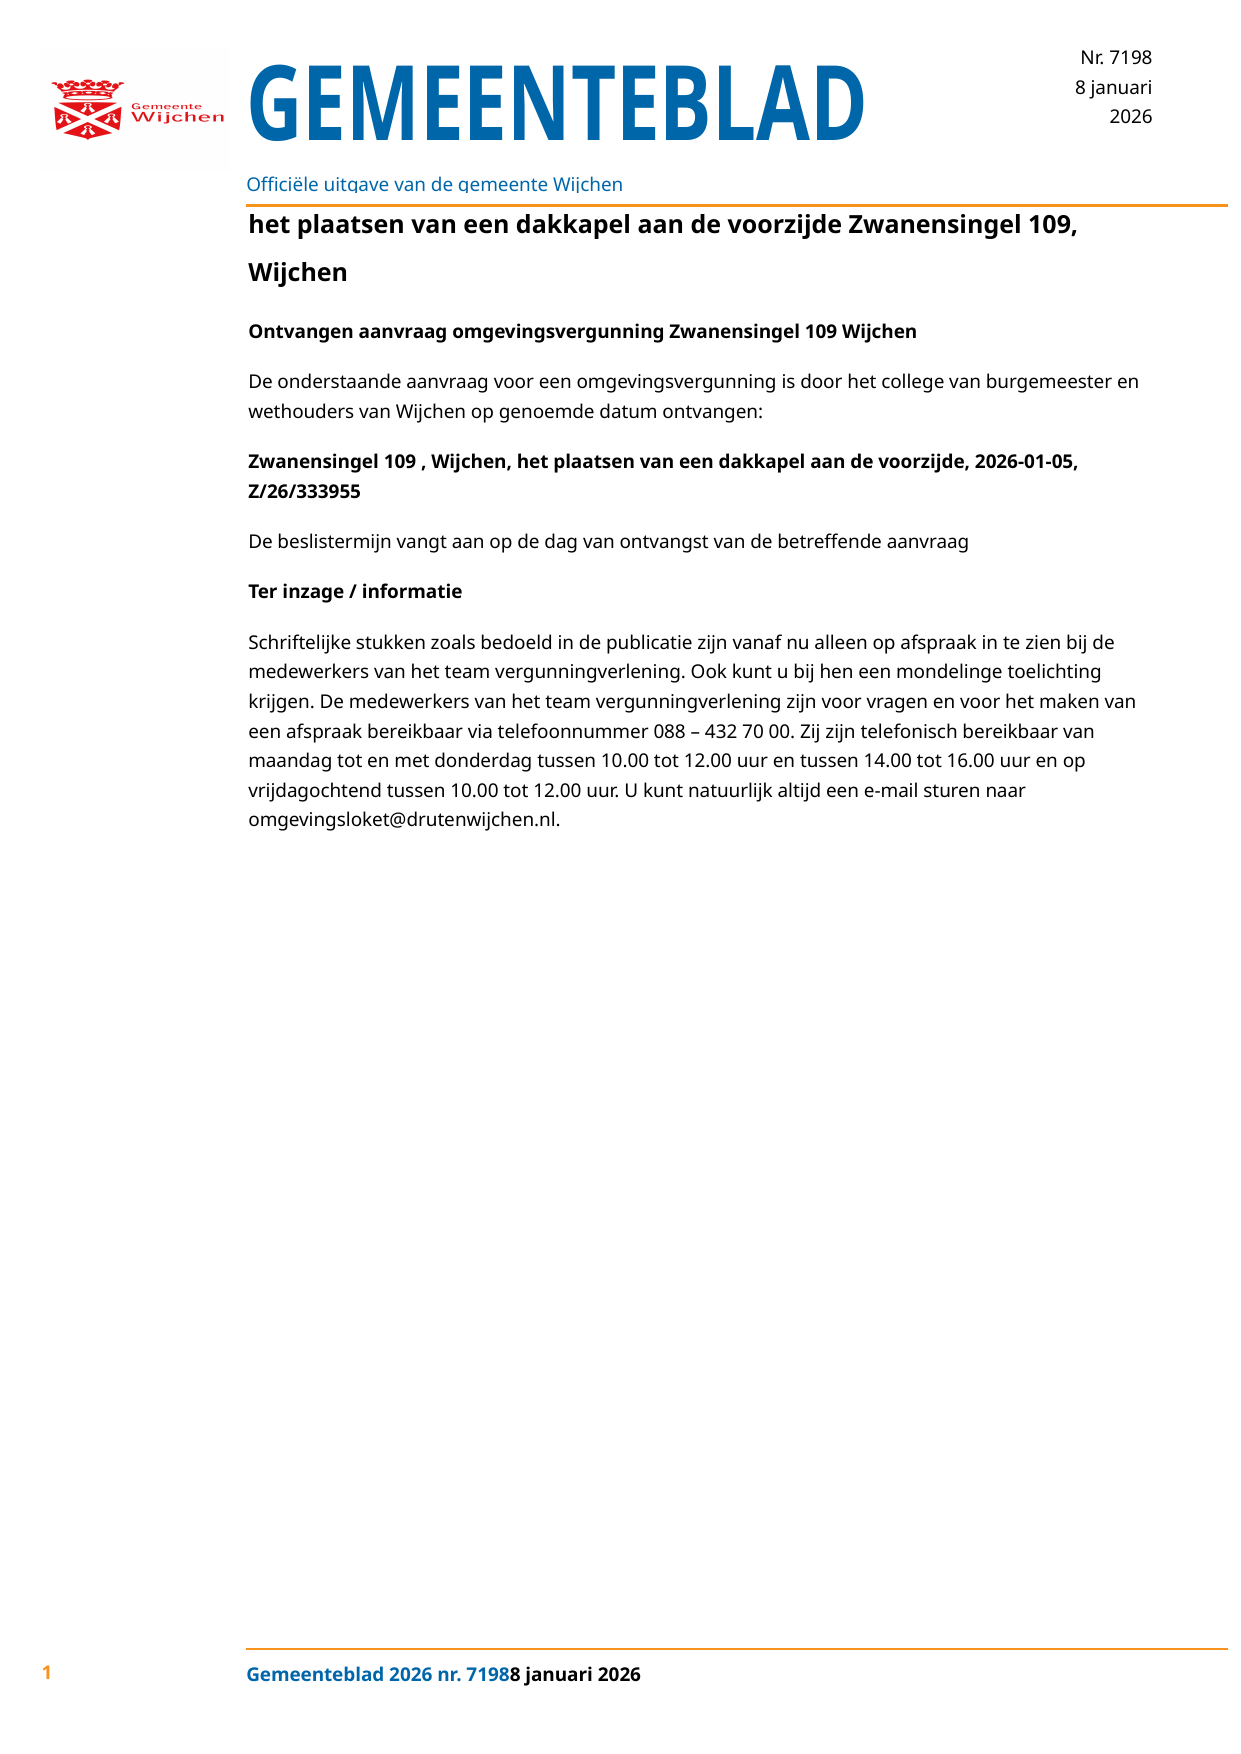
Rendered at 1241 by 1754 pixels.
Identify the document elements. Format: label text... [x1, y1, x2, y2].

text De onderstaande aanvraag voor een omgevingsvergunning is door het college van burgemeester en wethouders van Wijchen op genoemde datum ontvangen: [248, 368, 1152, 424]
text Ter inzage / informatie [248, 579, 1152, 604]
text het plaatsen van een dakkapel aan de voorzijde Zwanensingel 109, Wijchen [248, 207, 1152, 288]
text Ontvangen aanvraag omgevingsvergunning Zwanensingel 109 Wijchen [248, 318, 1152, 344]
picture [41, 47, 231, 172]
text Zwanensingel 109 , Wijchen, het plaatsen van een dakkapel aan de voorzijde, 2026-01-05, Z/26/333955 [248, 448, 1152, 504]
text Schriftelijke stukken zoals bedoeld in de publicatie zijn vanaf nu alleen op afspraak in te zien bij de medewerkers van het team vergunningverlening. Ook kunt u bij hen een mondelinge toelichting krijgen. De medewerkers van het team vergunningverlening zijn voor vragen en voor het maken van een afspraak bereikbaar via telefoonnummer 088 – 432 70 00. Zij zijn telefonisch bereikbaar van maandag tot en met donderdag tussen 10.00 tot 12.00 uur en tussen 14.00 tot 16.00 uur en op vrijdagochtend tussen 10.00 tot 12.00 uur. U kunt natuurlijk altijd een e-mail sturen naar omgevingsloket@drutenwijchen.nl. [248, 629, 1152, 832]
text De beslistermijn vangt aan op de dag van ontvangst van de betreffende aanvraag [248, 528, 1152, 554]
